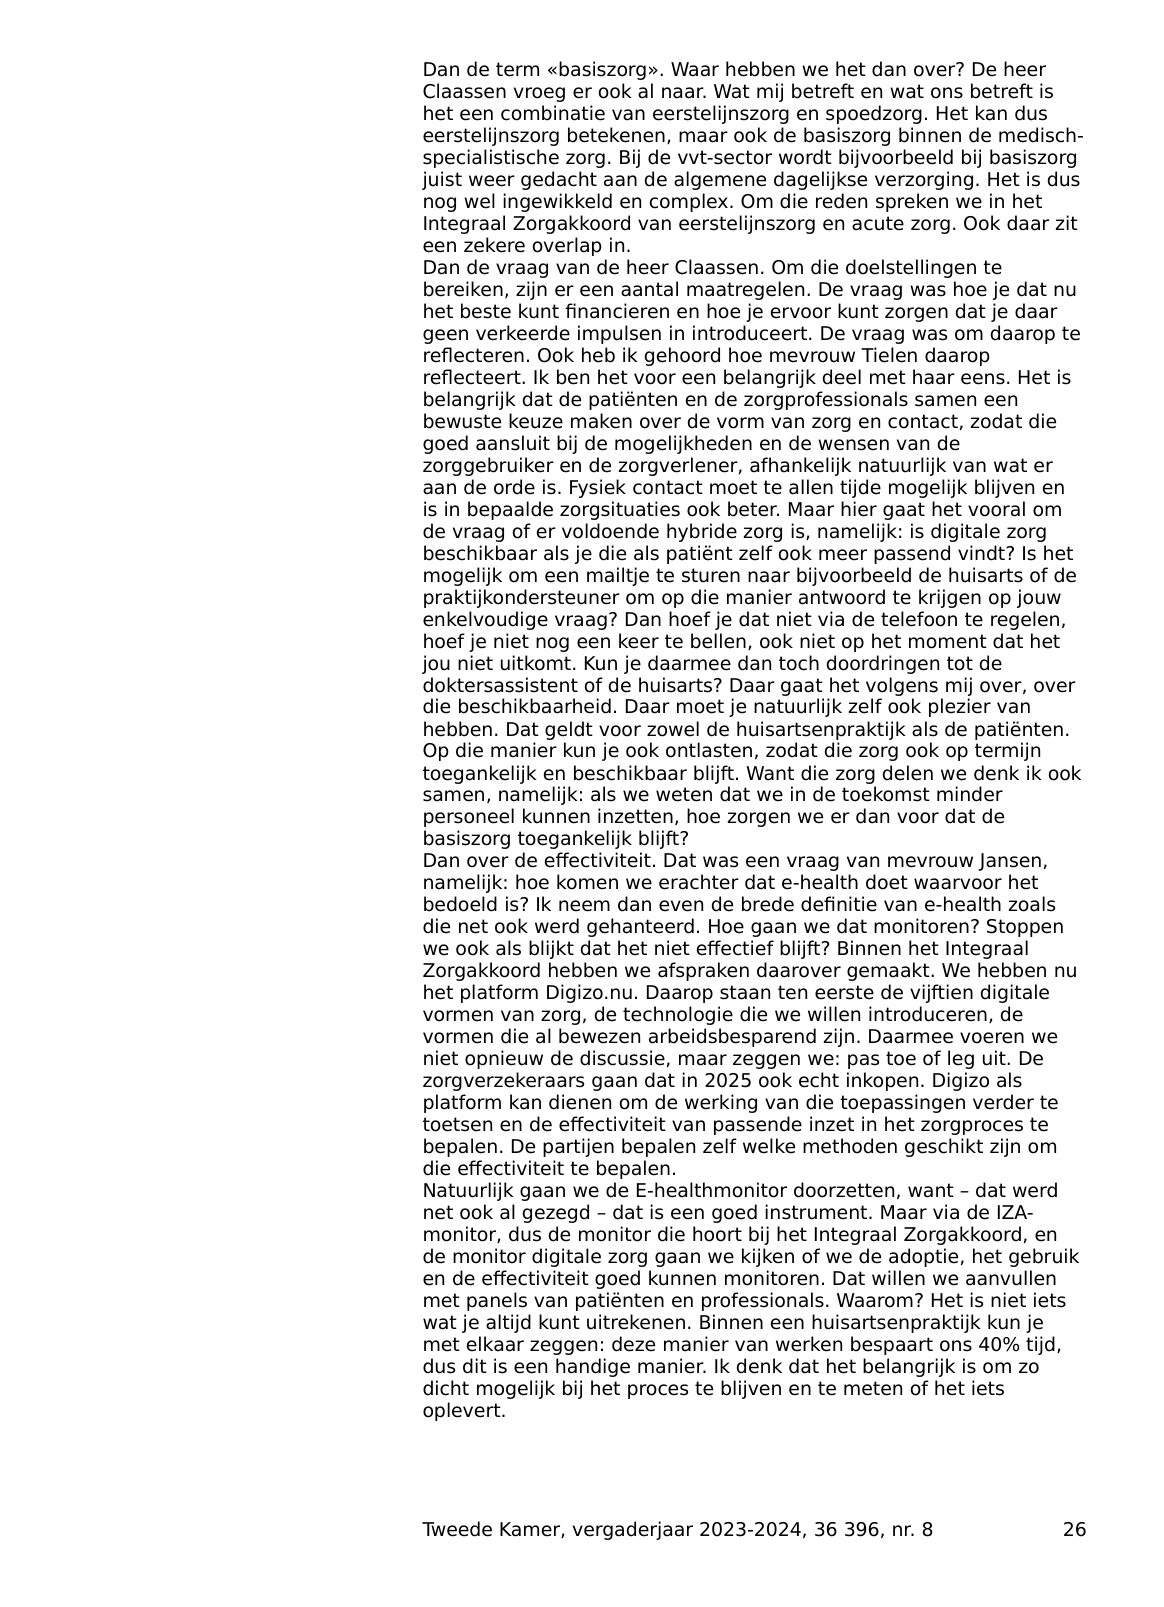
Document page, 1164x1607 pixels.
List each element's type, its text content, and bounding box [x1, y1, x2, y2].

text Dan de term «basiszorg». Waar hebben we het dan over? De heer Claassen vroeg er ook al naar. Wat mij betreft en wat ons betreft is het een combinatie van eerstelijnszorg en spoedzorg. Het kan dus eerstelijnszorg betekenen, maar ook de basiszorg binnen de medisch-specialistische zorg. Bij de vvt-sector wordt bijvoorbeeld bij basiszorg juist weer gedacht aan de algemene dagelijkse verzorging. Het is dus nog wel ingewikkeld en complex. Om die reden spreken we in het Integraal Zorgakkoord van eerstelijnszorg en acute zorg. Ook daar zit een zekere overlap in. [422, 59, 1087, 257]
text Dan over de effectiviteit. Dat was een vraag van mevrouw Jansen, namelijk: hoe komen we erachter dat e-health doet waarvoor het bedoeld is? Ik neem dan even de brede definitie van e-health zoals die net ook werd gehanteerd. Hoe gaan we dat monitoren? Stoppen we ook als blijkt dat het niet effectief blijft? Binnen het Integraal Zorgakkoord hebben we afspraken daarover gemaakt. We hebben nu het platform Digizo.nu. Daarop staan ten eerste de vijftien digitale vormen van zorg, de technologie die we willen introduceren, de vormen die al bewezen arbeidsbesparend zijn. Daarmee voeren we niet opnieuw de discussie, maar zeggen we: pas toe of leg uit. De zorgverzekeraars gaan dat in 2025 ook echt inkopen. Digizo als platform kan dienen om de werking van die toepassingen verder te toetsen en de effectiviteit van passende inzet in het zorgproces te bepalen. De partijen bepalen zelf welke methoden geschikt zijn om die effectiviteit te bepalen. [422, 850, 1087, 1180]
text Natuurlijk gaan we de E-healthmonitor doorzetten, want – dat werd net ook al gezegd – dat is een goed instrument. Maar via de IZA-monitor, dus de monitor die hoort bij het Integraal Zorgakkoord, en de monitor digitale zorg gaan we kijken of we de adoptie, het gebruik en de effectiviteit goed kunnen monitoren. Dat willen we aanvullen met panels van patiënten en professionals. Waarom? Het is niet iets wat je altijd kunt uitrekenen. Binnen een huisartsenpraktijk kun je met elkaar zeggen: deze manier van werken bespaart ons 40% tijd, dus dit is een handige manier. Ik denk dat het belangrijk is om zo dicht mogelijk bij het proces te blijven en te meten of het iets oplevert. [422, 1180, 1087, 1422]
text Dan de vraag van de heer Claassen. Om die doelstellingen te bereiken, zijn er een aantal maatregelen. De vraag was hoe je dat nu het beste kunt financieren en hoe je ervoor kunt zorgen dat je daar geen verkeerde impulsen in introduceert. De vraag was om daarop te reflecteren. Ook heb ik gehoord hoe mevrouw Tielen daarop reflecteert. Ik ben het voor een belangrijk deel met haar eens. Het is belangrijk dat de patiënten en de zorgprofessionals samen een bewuste keuze maken over de vorm van zorg en contact, zodat die goed aansluit bij de mogelijkheden en de wensen van de zorggebruiker en de zorgverlener, afhankelijk natuurlijk van wat er aan de orde is. Fysiek contact moet te allen tijde mogelijk blijven en is in bepaalde zorgsituaties ook beter. Maar hier gaat het vooral om de vraag of er voldoende hybride zorg is, namelijk: is digitale zorg beschikbaar als je die als patiënt zelf ook meer passend vindt? Is het mogelijk om een mailtje te sturen naar bijvoorbeeld de huisarts of de praktijkondersteuner om op die manier antwoord te krijgen op jouw enkelvoudige vraag? Dan hoef je dat niet via de telefoon te regelen, hoef je niet nog een keer te bellen, ook niet op het moment dat het jou niet uitkomt. Kun je daarmee dan toch doordringen tot de doktersassistent of de huisarts? Daar gaat het volgens mij over, over die beschikbaarheid. Daar moet je natuurlijk zelf ook plezier van hebben. Dat geldt voor zowel de huisartsenpraktijk als de patiënten. Op die manier kun je ook ontlasten, zodat die zorg ook op termijn toegankelijk en beschikbaar blijft. Want die zorg delen we denk ik ook samen, namelijk: als we weten dat we in de toekomst minder personeel kunnen inzetten, hoe zorgen we er dan voor dat de basiszorg toegankelijk blijft? [422, 257, 1087, 850]
